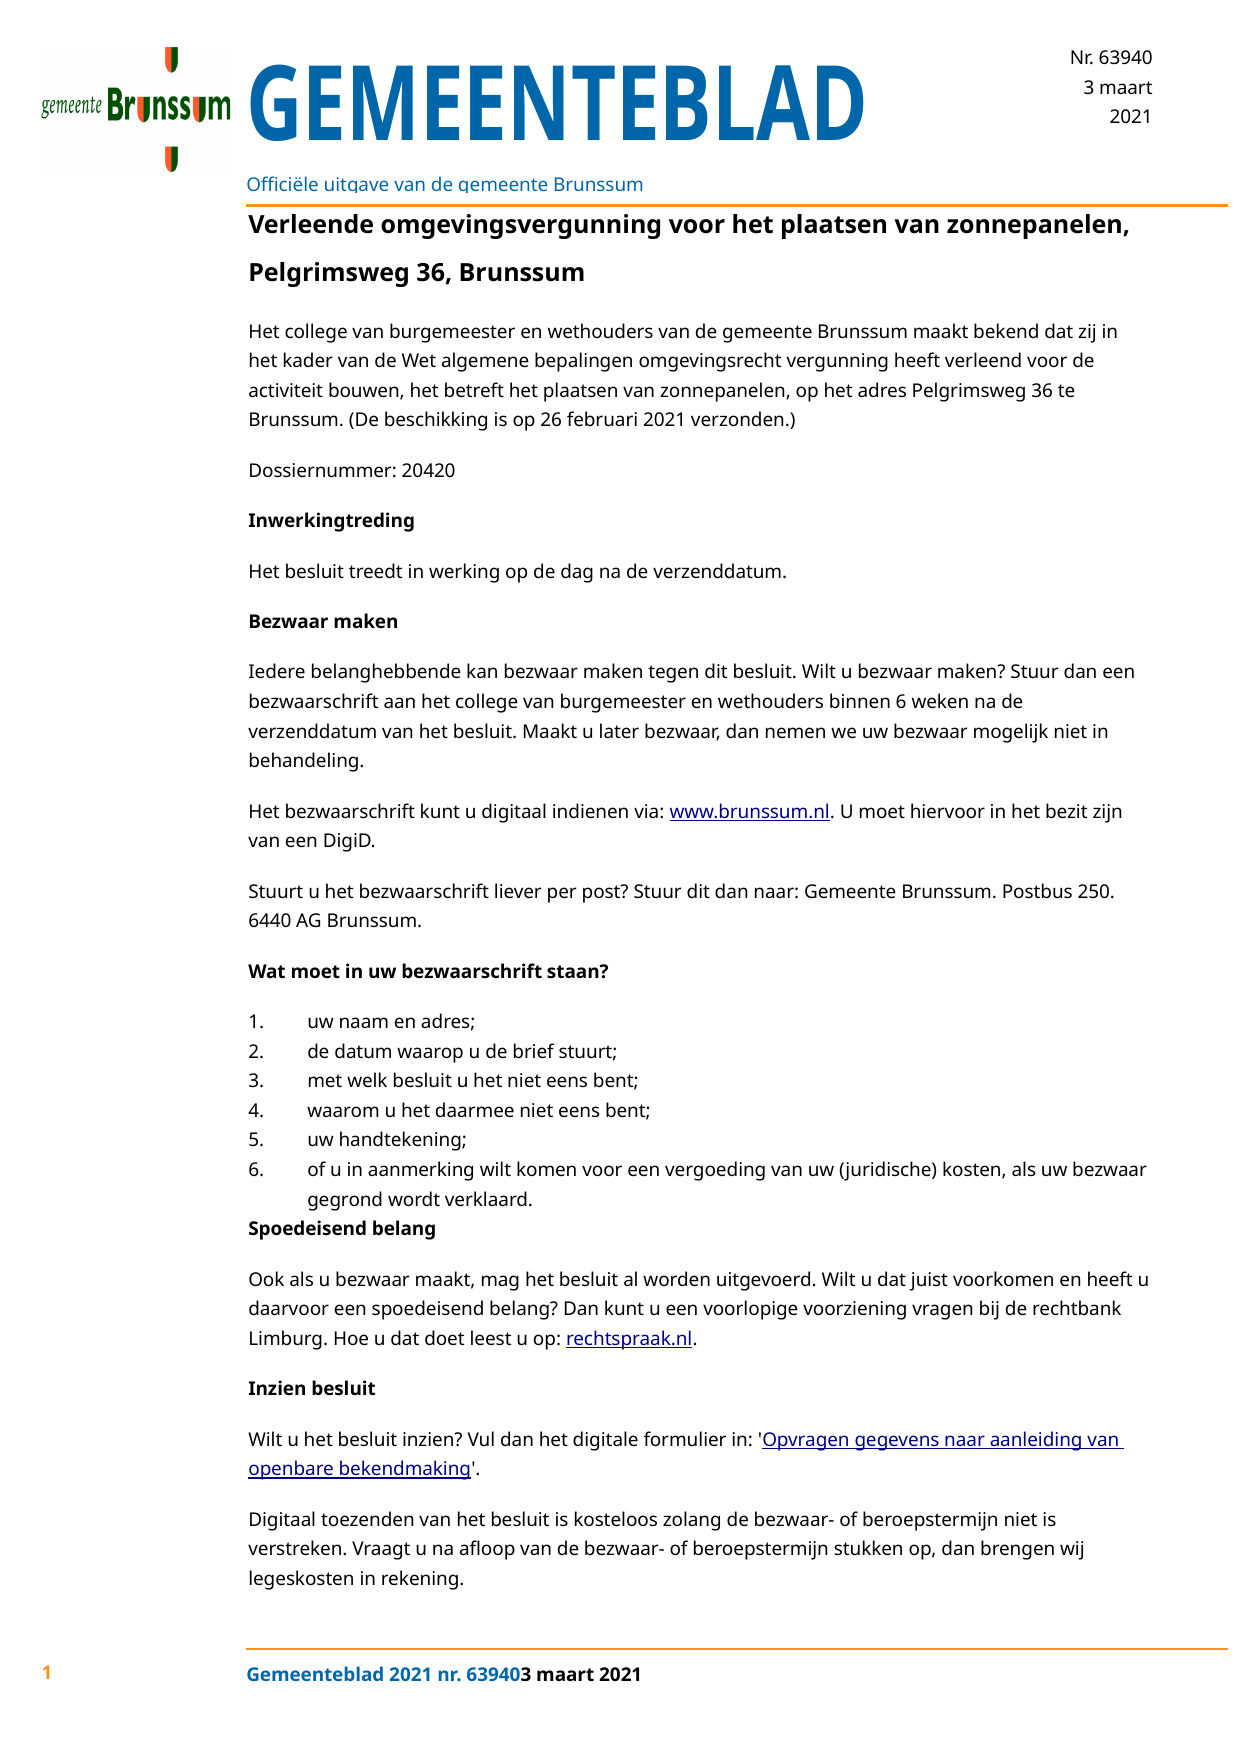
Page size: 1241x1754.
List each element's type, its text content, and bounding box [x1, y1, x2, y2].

text Spoedeisend belang [248, 1215, 1152, 1241]
text Iedere belanghebbende kan bezwaar maken tegen dit besluit. Wilt u bezwaar maken? Stuur dan een bezwaarschrift aan het college van burgemeester en wethouders binnen 6 weken na de verzenddatum van het besluit. Maakt u later bezwaar, dan nemen we uw bezwaar mogelijk niet in behandeling. [248, 659, 1152, 773]
text Wat moet in uw bezwaarschrift staan? [248, 958, 1152, 984]
picture [41, 47, 231, 172]
text Verleende omgevingsvergunning voor het plaatsen van zonnepanelen, Pelgrimsweg 36, Brunssum [248, 207, 1152, 288]
text Ook als u bezwaar maakt, mag het besluit al worden uitgevoerd. Wilt u dat juist voorkomen en heeft u daarvoor een spoedeisend belang? Dan kunt u een voorlopige voorziening vragen bij de rechtbank Limburg. Hoe u dat doet leest u op: rechtspraak.nl. [248, 1266, 1152, 1351]
text Het besluit treedt in werking op de dag na de verzenddatum. [248, 558, 1152, 584]
list met welk besluit u het niet eens bent; [248, 1067, 1152, 1093]
text Stuurt u het bezwaarschrift liever per post? Stuur dit dan naar: Gemeente Brunssum. Postbus 250. 6440 AG Brunssum. [248, 878, 1152, 933]
text Bezwaar maken [248, 608, 1152, 634]
text Wilt u het besluit inzien? Vul dan het digitale formulier in: 'Opvragen gegevens naar aanleiding van openbare bekendmaking'. [248, 1426, 1152, 1481]
text Digitaal toezenden van het besluit is kosteloos zolang de bezwaar- of beroepstermijn niet is verstreken. Vraagt u na afloop van de bezwaar- of beroepstermijn stukken op, dan brengen wij legeskosten in rekening. [248, 1506, 1152, 1591]
list of u in aanmerking wilt komen voor een vergoeding van uw (juridische) kosten, als uw bezwaar gegrond wordt verklaard. [248, 1156, 1152, 1212]
text Het college van burgemeester en wethouders van de gemeente Brunssum maakt bekend dat zij in het kader van de Wet algemene bepalingen omgevingsrecht vergunning heeft verleend voor de activiteit bouwen, het betreft het plaatsen van zonnepanelen, op het adres Pelgrimsweg 36 te Brunssum. (De beschikking is op 26 februari 2021 verzonden.) [248, 318, 1152, 432]
list waarom u het daarmee niet eens bent; [248, 1097, 1152, 1123]
text Dossiernummer: 20420 [248, 457, 1152, 483]
text Inzien besluit [248, 1375, 1152, 1401]
text Inwerkingtreding [248, 507, 1152, 533]
list uw handtekening; [248, 1127, 1152, 1152]
text Het bezwaarschrift kunt u digitaal indienen via: www.brunssum.nl. U moet hiervoor in het bezit zijn van een DigiD. [248, 798, 1152, 853]
list de datum waarop u de brief stuurt; [248, 1038, 1152, 1064]
list uw naam en adres; [248, 1008, 1152, 1034]
